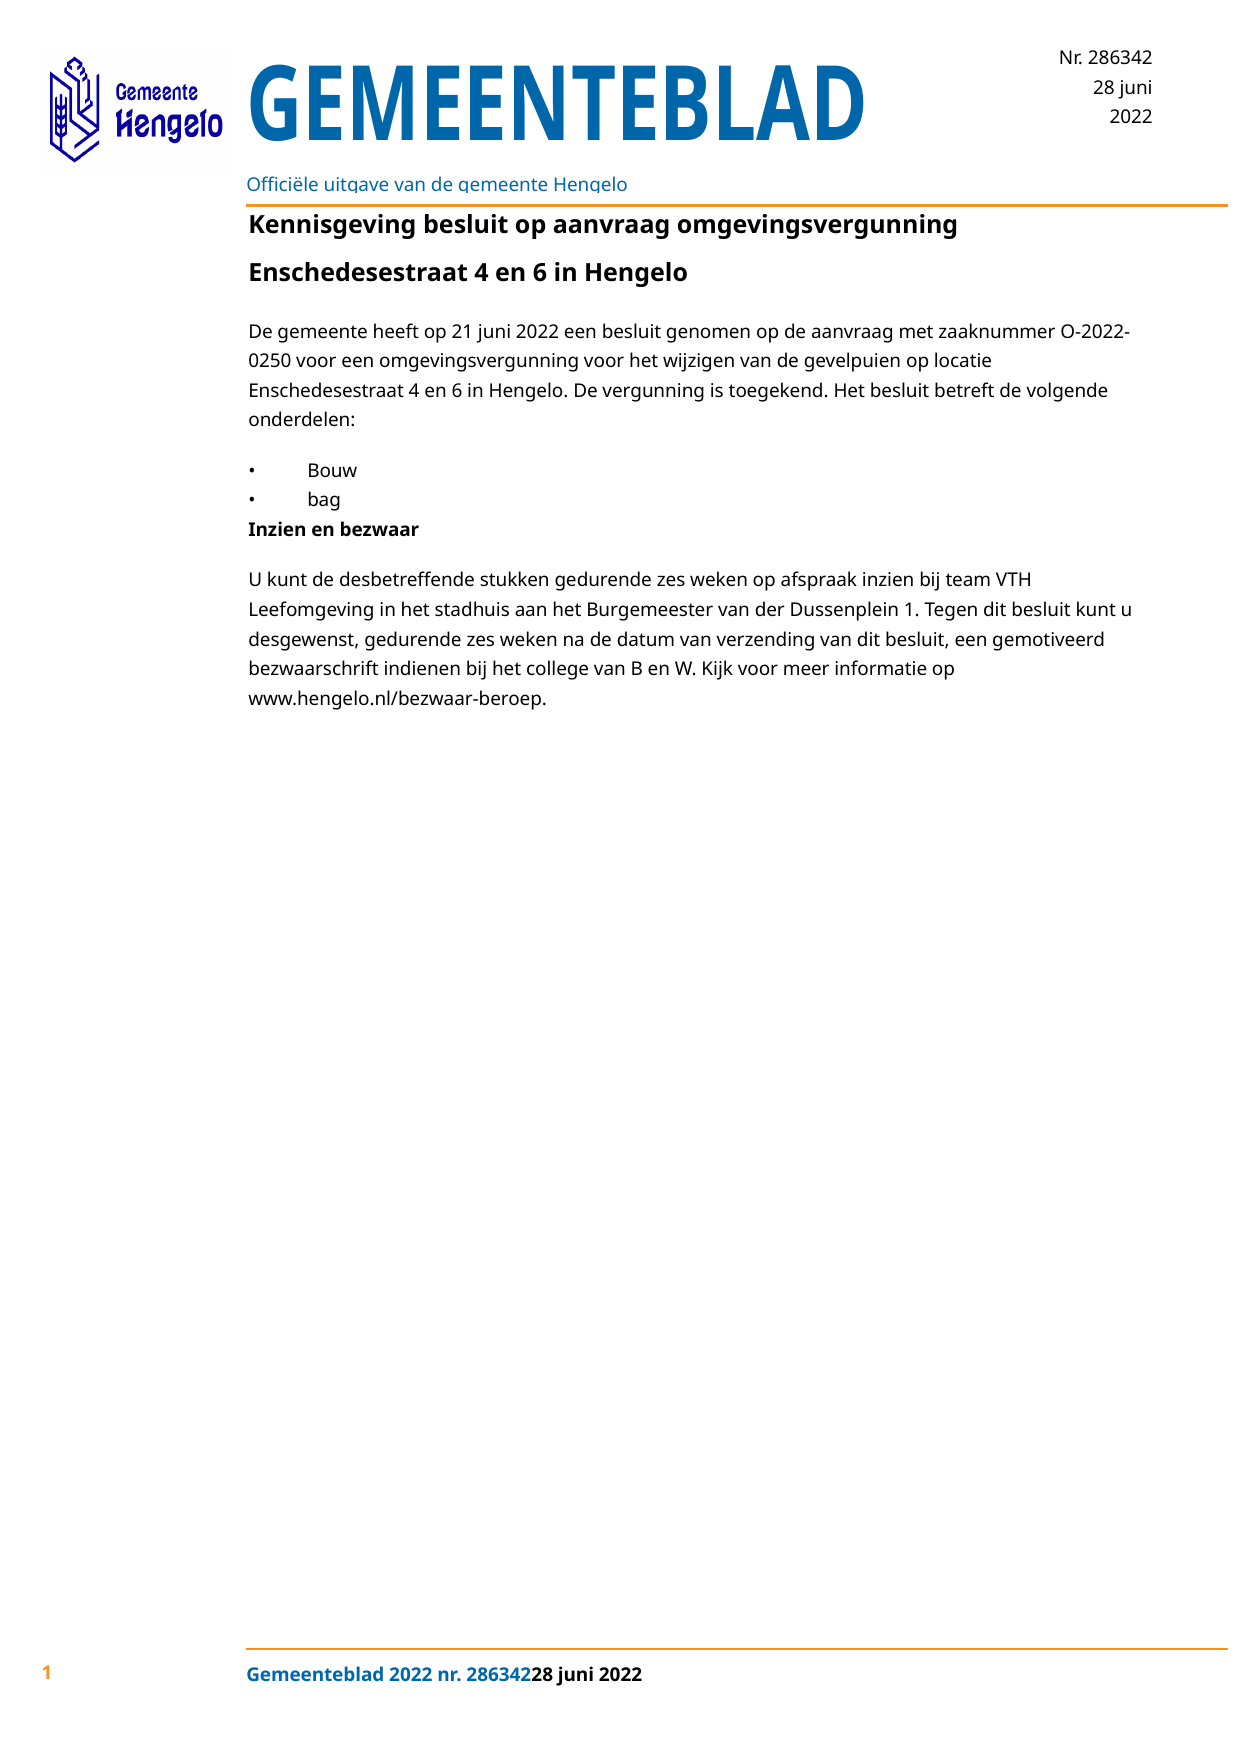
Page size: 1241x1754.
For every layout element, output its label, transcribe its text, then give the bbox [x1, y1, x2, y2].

text Inzien en bezwaar [248, 516, 1152, 542]
picture [41, 47, 231, 172]
text U kunt de desbetreffende stukken gedurende zes weken op afspraak inzien bij team VTH Leefomgeving in het stadhuis aan het Burgemeester van der Dussenplein 1. Tegen dit besluit kunt u desgewenst, gedurende zes weken na de datum van verzending van dit besluit, een gemotiveerd bezwaarschrift indienen bij het college van B en W. Kijk voor meer informatie op www.hengelo.nl/bezwaar-beroep. [248, 567, 1152, 711]
text De gemeente heeft op 21 juni 2022 een besluit genomen op de aanvraag met zaaknummer O-2022-0250 voor een omgevingsvergunning voor het wijzigen van de gevelpuien op locatie Enschedesestraat 4 en 6 in Hengelo. De vergunning is toegekend. Het besluit betreft de volgende onderdelen: [248, 318, 1152, 432]
text Kennisgeving besluit op aanvraag omgevingsvergunning Enschedesestraat 4 en 6 in Hengelo [248, 207, 1152, 288]
list Bouw [248, 457, 1152, 483]
list bag [248, 487, 1152, 512]
